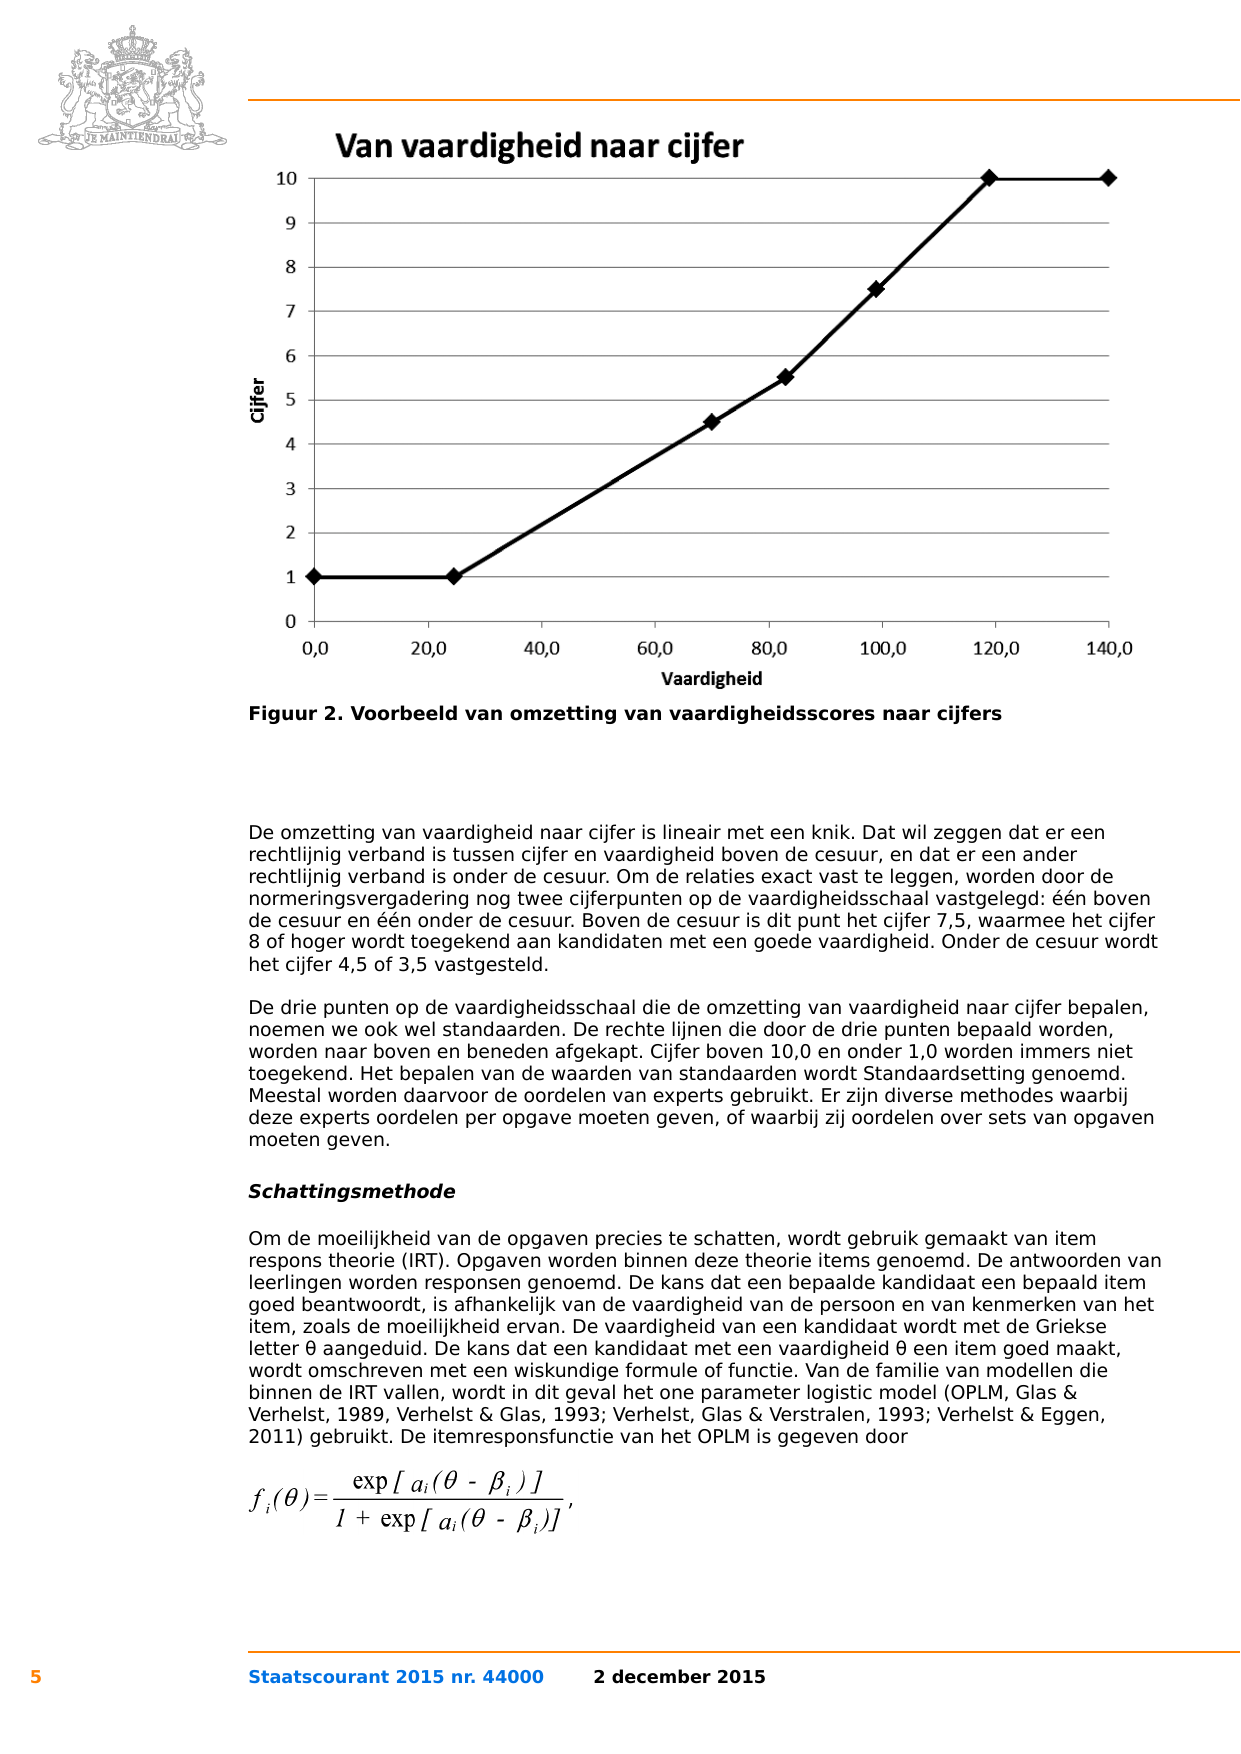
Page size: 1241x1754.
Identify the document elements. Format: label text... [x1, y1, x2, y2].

picture [248, 1469, 579, 1535]
text Figuur 2. Voorbeeld van omzetting van vaardigheidsscores naar cijfers [248, 703, 1134, 725]
text Om de moeilijkheid van de opgaven precies te schatten, wordt gebruik gemaakt van item respons theorie (IRT). Opgaven worden binnen deze theorie items genoemd. De antwoorden van leerlingen worden responsen genoemd. De kans dat een bepaalde kandidaat een bepaald item goed beantwoordt, is afhankelijk van de vaardigheid van de persoon en van kenmerken van het item, zoals de moeilijkheid ervan. De vaardigheid van een kandidaat wordt met de Griekse letter θ aangeduid. De kans dat een kandidaat met een vaardigheid θ een item goed maakt, wordt omschreven met een wiskundige formule of functie. Van de familie van modellen die binnen de IRT vallen, wordt in dit geval het one parameter logistic model (OPLM, Glas & Verhelst, 1989, Verhelst & Glas, 1993; Verhelst, Glas & Verstralen, 1993; Verhelst & Eggen, 2011) gebruikt. De itemresponsfunctie van het OPLM is gegeven door [248, 1228, 1163, 1448]
picture [248, 130, 1134, 691]
text De omzetting van vaardigheid naar cijfer is lineair met een knik. Dat wil zeggen dat er een rechtlijnig verband is tussen cijfer en vaardigheid boven de cesuur, en dat er een ander rechtlijnig verband is onder de cesuur. Om de relaties exact vast te leggen, worden door de normeringsvergadering nog twee cijferpunten op de vaardigheidsschaal vastgelegd: één boven de cesuur en één onder de cesuur. Boven de cesuur is dit punt het cijfer 7,5, waarmee het cijfer 8 of hoger wordt toegekend aan kandidaten met een goede vaardigheid. Onder de cesuur wordt het cijfer 4,5 of 3,5 vastgesteld. [248, 822, 1163, 975]
subtitle Schattingsmethode [248, 1181, 1163, 1203]
picture [38, 25, 227, 150]
text De drie punten op de vaardigheidsschaal die de omzetting van vaardigheid naar cijfer bepalen, noemen we ook wel standaarden. De rechte lijnen die door de drie punten bepaald worden, worden naar boven en beneden afgekapt. Cijfer boven 10,0 en onder 1,0 worden immers niet toegekend. Het bepalen van de waarden van standaarden wordt Standaardsetting genoemd. Meestal worden daarvoor de oordelen van experts gebruikt. Er zijn diverse methodes waarbij deze experts oordelen per opgave moeten geven, of waarbij zij oordelen over sets van opgaven moeten geven. [248, 997, 1163, 1151]
